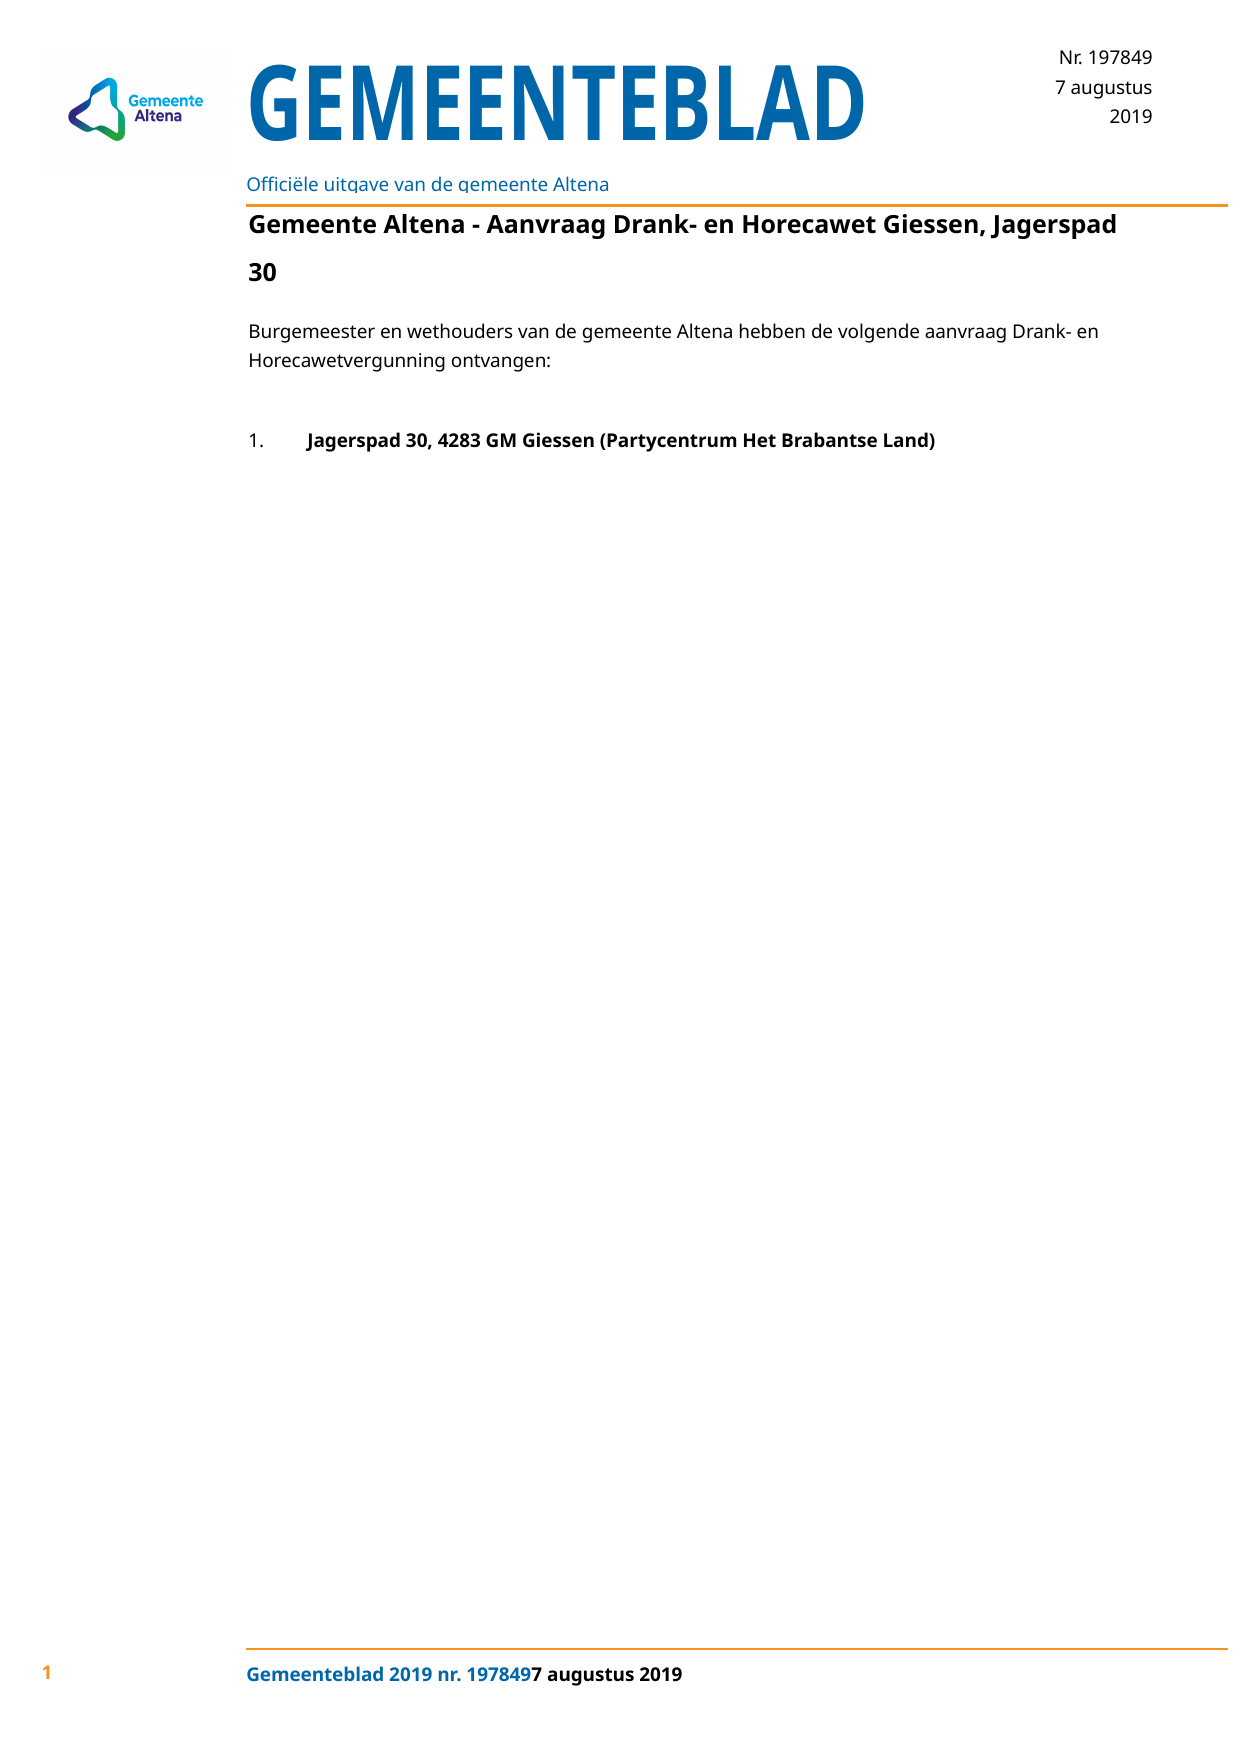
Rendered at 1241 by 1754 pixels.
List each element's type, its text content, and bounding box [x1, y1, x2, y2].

text Gemeente Altena - Aanvraag Drank- en Horecawet Giessen, Jagerspad 30 [248, 207, 1152, 288]
text Burgemeester en wethouders van de gemeente Altena hebben de volgende aanvraag Drank- en Horecawetvergunning ontvangen: [248, 318, 1152, 373]
picture [41, 47, 231, 172]
list Jagerspad 30, 4283 GM Giessen (Partycentrum Het Brabantse Land) [248, 427, 1152, 453]
